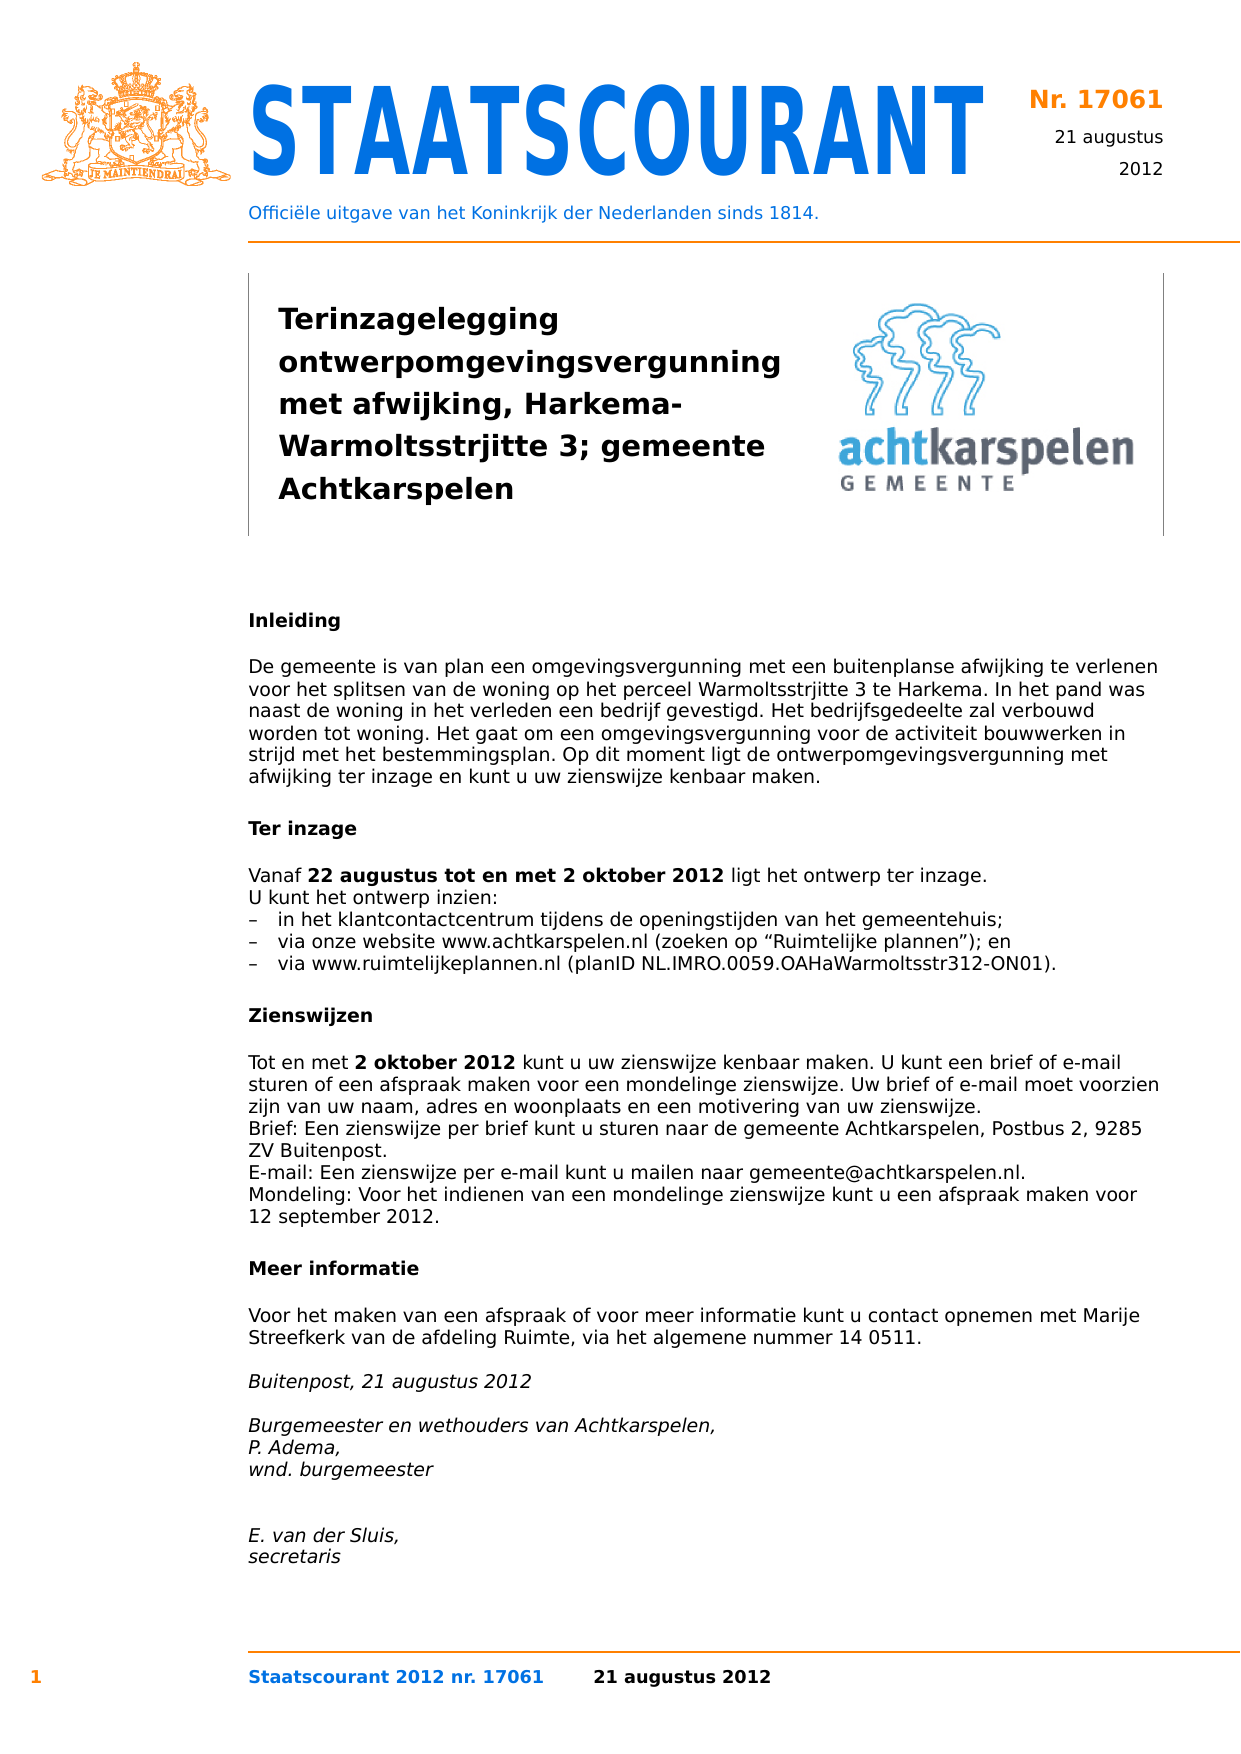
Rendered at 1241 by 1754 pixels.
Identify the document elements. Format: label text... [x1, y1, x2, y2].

table_header Nr. 17061 [998, 62, 1240, 121]
text Tot en met 2 oktober 2012 kunt u uw zienswijze kenbaar maken. U kunt een brief of e-mail sturen of een afspraak maken voor een mondelinge zienswijze. Uw brief of e-mail moet voorzien zijn van uw naam, adres en woonplaats en een motivering van uw zienswijze. [248, 1052, 1163, 1118]
text De gemeente is van plan een omgevingsvergunning met een buitenplanse afwijking te verlenen voor het splitsen van de woning op het perceel Warmoltsstrjitte 3 te Harkema. In het pand was naast de woning in het verleden een bedrijf gevestigd. Het bedrijfsgedeelte zal verbouwd worden tot woning. Het gaat om een omgevingsvergunning voor de activiteit bouwwerken in strijd met het bestemmingsplan. Op dit moment ligt de ontwerpomgevingsvergunning met afwijking ter inzage en kunt u uw zienswijze kenbaar maken. [248, 656, 1163, 788]
text Burgemeester en wethouders van Achtkarspelen, P. Adema, wnd. burgemeester [248, 1415, 1163, 1481]
picture [838, 302, 1134, 492]
picture [41, 62, 231, 186]
text Vanaf 22 augustus tot en met 2 oktober 2012 ligt het ontwerp ter inzage. [248, 865, 1163, 887]
text E-mail: Een zienswijze per e-mail kunt u mailen naar gemeente@achtkarspelen.nl. [248, 1162, 1163, 1184]
subtitle Ter inzage [248, 818, 1163, 840]
text U kunt het ontwerp inzien: [248, 887, 1163, 909]
subtitle Zienswijzen [248, 1005, 1163, 1027]
subtitle Terinzagelegging ontwerpomgevingsvergunning met afwijking, Harkema-Warmoltsstrjitte 3; gemeente Achtkarspelen [249, 273, 1163, 536]
text – via www.ruimtelijkeplannen.nl (planID NL.IMRO.0059.OAHaWarmoltsstr312-ON01). [248, 953, 1163, 975]
text Voor het maken van een afspraak of voor meer informatie kunt u contact opnemen met Marije Streefkerk van de afdeling Ruimte, via het algemene nummer 14 0511. [248, 1305, 1163, 1349]
table_cell 2012 [998, 153, 1240, 203]
table_header STAATSCOURANT [248, 62, 998, 203]
text Brief: Een zienswijze per brief kunt u sturen naar de gemeente Achtkarspelen, Postbus 2, 9285 ZV Buitenpost. [248, 1118, 1163, 1162]
text Mondeling: Voor het indienen van een mondelinge zienswijze kunt u een afspraak maken voor 12 september 2012. [248, 1184, 1163, 1228]
text E. van der Sluis, secretaris [248, 1502, 1163, 1568]
text – via onze website www.achtkarspelen.nl (zoeken op “Ruimtelijke plannen”); en [248, 931, 1163, 953]
table_header [25, 62, 248, 241]
table_cell Officiële uitgave van het Koninkrijk der Nederlanden sinds 1814. [248, 203, 1240, 241]
subtitle Inleiding [248, 609, 1163, 631]
text Buitenpost, 21 augustus 2012 [248, 1371, 1163, 1393]
table_cell 21 augustus [998, 121, 1240, 153]
text – in het klantcontactcentrum tijdens de openingstijden van het gemeentehuis; [248, 909, 1163, 931]
subtitle Meer informatie [248, 1258, 1163, 1280]
